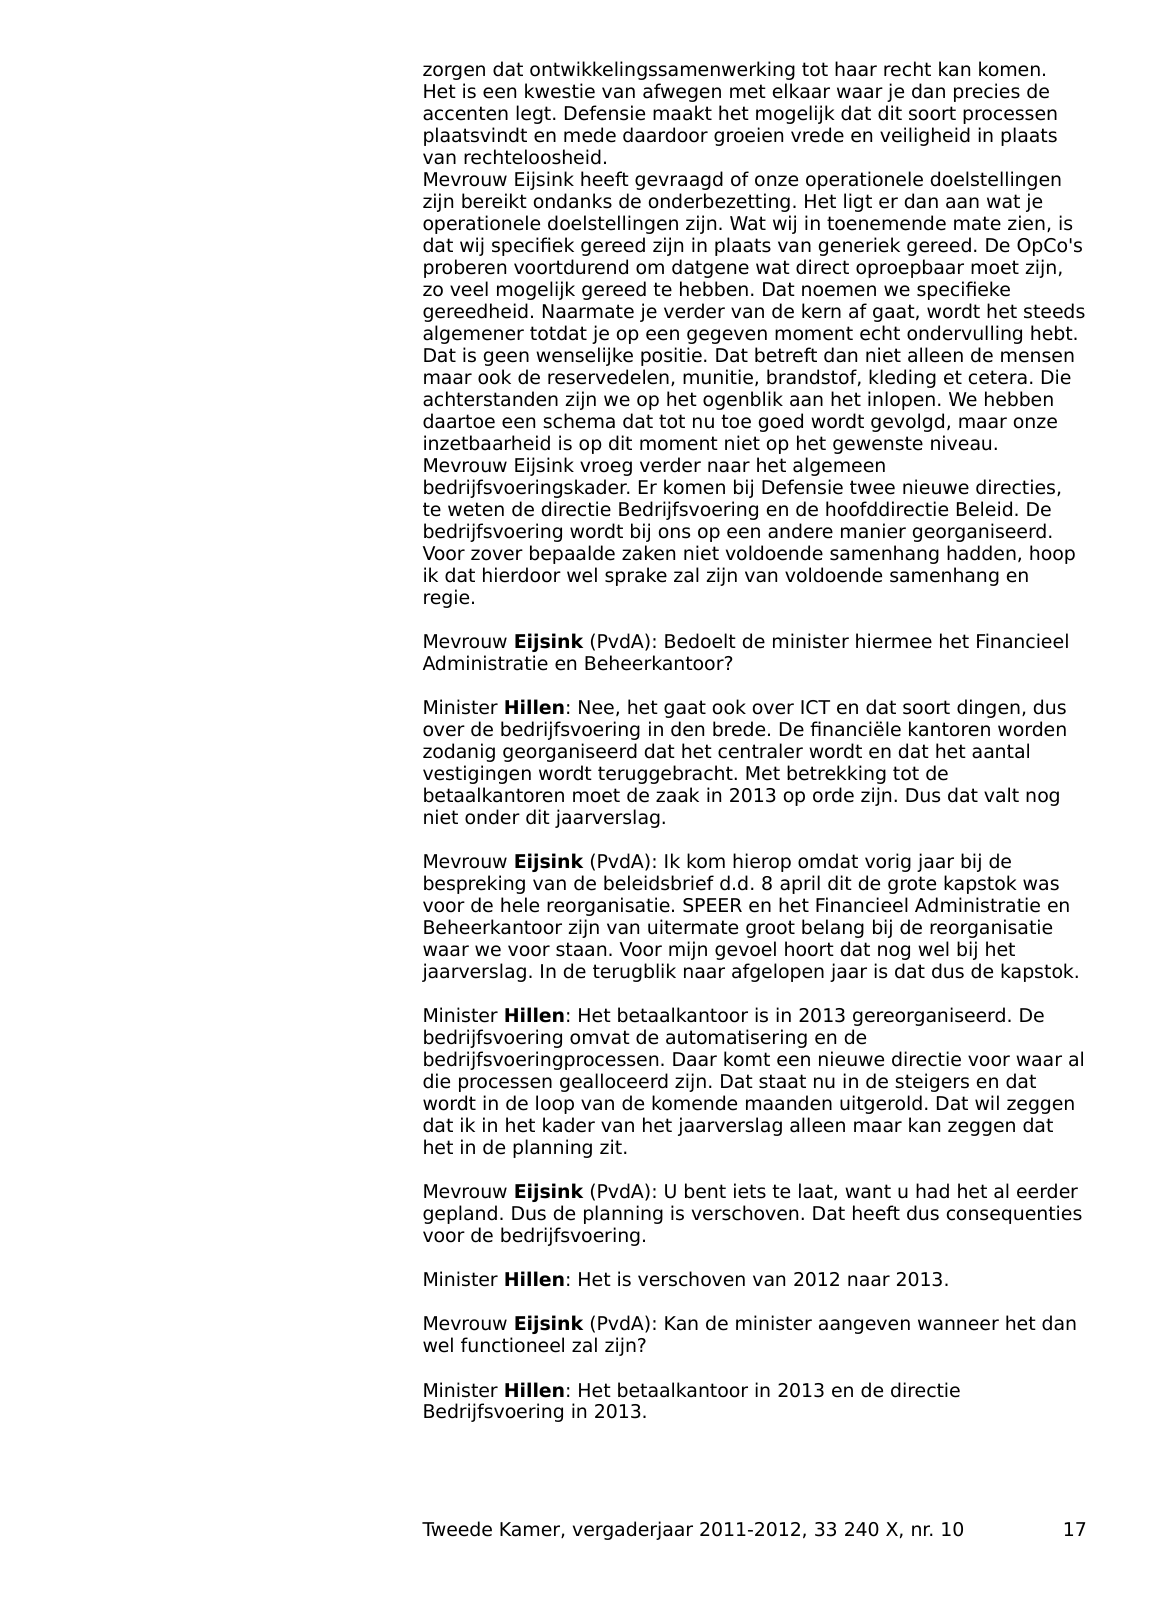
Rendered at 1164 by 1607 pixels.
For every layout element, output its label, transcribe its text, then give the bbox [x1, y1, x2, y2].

text Mevrouw Eijsink (PvdA): Bedoelt de minister hiermee het Financieel Administratie en Beheerkantoor? [422, 631, 1087, 675]
text Minister Hillen: Het betaalkantoor is in 2013 gereorganiseerd. De bedrijfsvoering omvat de automatisering en de bedrijfsvoeringprocessen. Daar komt een nieuwe directie voor waar al die processen gealloceerd zijn. Dat staat nu in de steigers en dat wordt in de loop van de komende maanden uitgerold. Dat wil zeggen dat ik in het kader van het jaarverslag alleen maar kan zeggen dat het in de planning zit. [422, 1005, 1087, 1159]
text Minister Hillen: Het betaalkantoor in 2013 en de directie Bedrijfsvoering in 2013. [422, 1379, 1087, 1423]
text Minister Hillen: Nee, het gaat ook over ICT en dat soort dingen, dus over de bedrijfsvoering in den brede. De financiële kantoren worden zodanig georganiseerd dat het centraler wordt en dat het aantal vestigingen wordt teruggebracht. Met betrekking tot de betaalkantoren moet de zaak in 2013 op orde zijn. Dus dat valt nog niet onder dit jaarverslag. [422, 697, 1087, 829]
text Mevrouw Eijsink vroeg verder naar het algemeen bedrijfsvoeringskader. Er komen bij Defensie twee nieuwe directies, te weten de directie Bedrijfsvoering en de hoofddirectie Beleid. De bedrijfsvoering wordt bij ons op een andere manier georganiseerd. Voor zover bepaalde zaken niet voldoende samenhang hadden, hoop ik dat hierdoor wel sprake zal zijn van voldoende samenhang en regie. [422, 455, 1087, 608]
text Mevrouw Eijsink (PvdA): U bent iets te laat, want u had het al eerder gepland. Dus de planning is verschoven. Dat heeft dus consequenties voor de bedrijfsvoering. [422, 1181, 1087, 1247]
text Minister Hillen: Het is verschoven van 2012 naar 2013. [422, 1269, 1087, 1291]
text Mevrouw Eijsink heeft gevraagd of onze operationele doelstellingen zijn bereikt ondanks de onderbezetting. Het ligt er dan aan wat je operationele doelstellingen zijn. Wat wij in toenemende mate zien, is dat wij specifiek gereed zijn in plaats van generiek gereed. De OpCo's proberen voortdurend om datgene wat direct oproepbaar moet zijn, zo veel mogelijk gereed te hebben. Dat noemen we specifieke gereedheid. Naarmate je verder van de kern af gaat, wordt het steeds algemener totdat je op een gegeven moment echt ondervulling hebt. Dat is geen wenselijke positie. Dat betreft dan niet alleen de mensen maar ook de reservedelen, munitie, brandstof, kleding et cetera. Die achterstanden zijn we op het ogenblik aan het inlopen. We hebben daartoe een schema dat tot nu toe goed wordt gevolgd, maar onze inzetbaarheid is op dit moment niet op het gewenste niveau. [422, 169, 1087, 455]
text zorgen dat ontwikkelingssamenwerking tot haar recht kan komen. Het is een kwestie van afwegen met elkaar waar je dan precies de accenten legt. Defensie maakt het mogelijk dat dit soort processen plaatsvindt en mede daardoor groeien vrede en veiligheid in plaats van rechteloosheid. [422, 59, 1087, 169]
text Mevrouw Eijsink (PvdA): Kan de minister aangeven wanneer het dan wel functioneel zal zijn? [422, 1313, 1087, 1357]
text Mevrouw Eijsink (PvdA): Ik kom hierop omdat vorig jaar bij de bespreking van de beleidsbrief d.d. 8 april dit de grote kapstok was voor de hele reorganisatie. SPEER en het Financieel Administratie en Beheerkantoor zijn van uitermate groot belang bij de reorganisatie waar we voor staan. Voor mijn gevoel hoort dat nog wel bij het jaarverslag. In de terugblik naar afgelopen jaar is dat dus de kapstok. [422, 851, 1087, 983]
